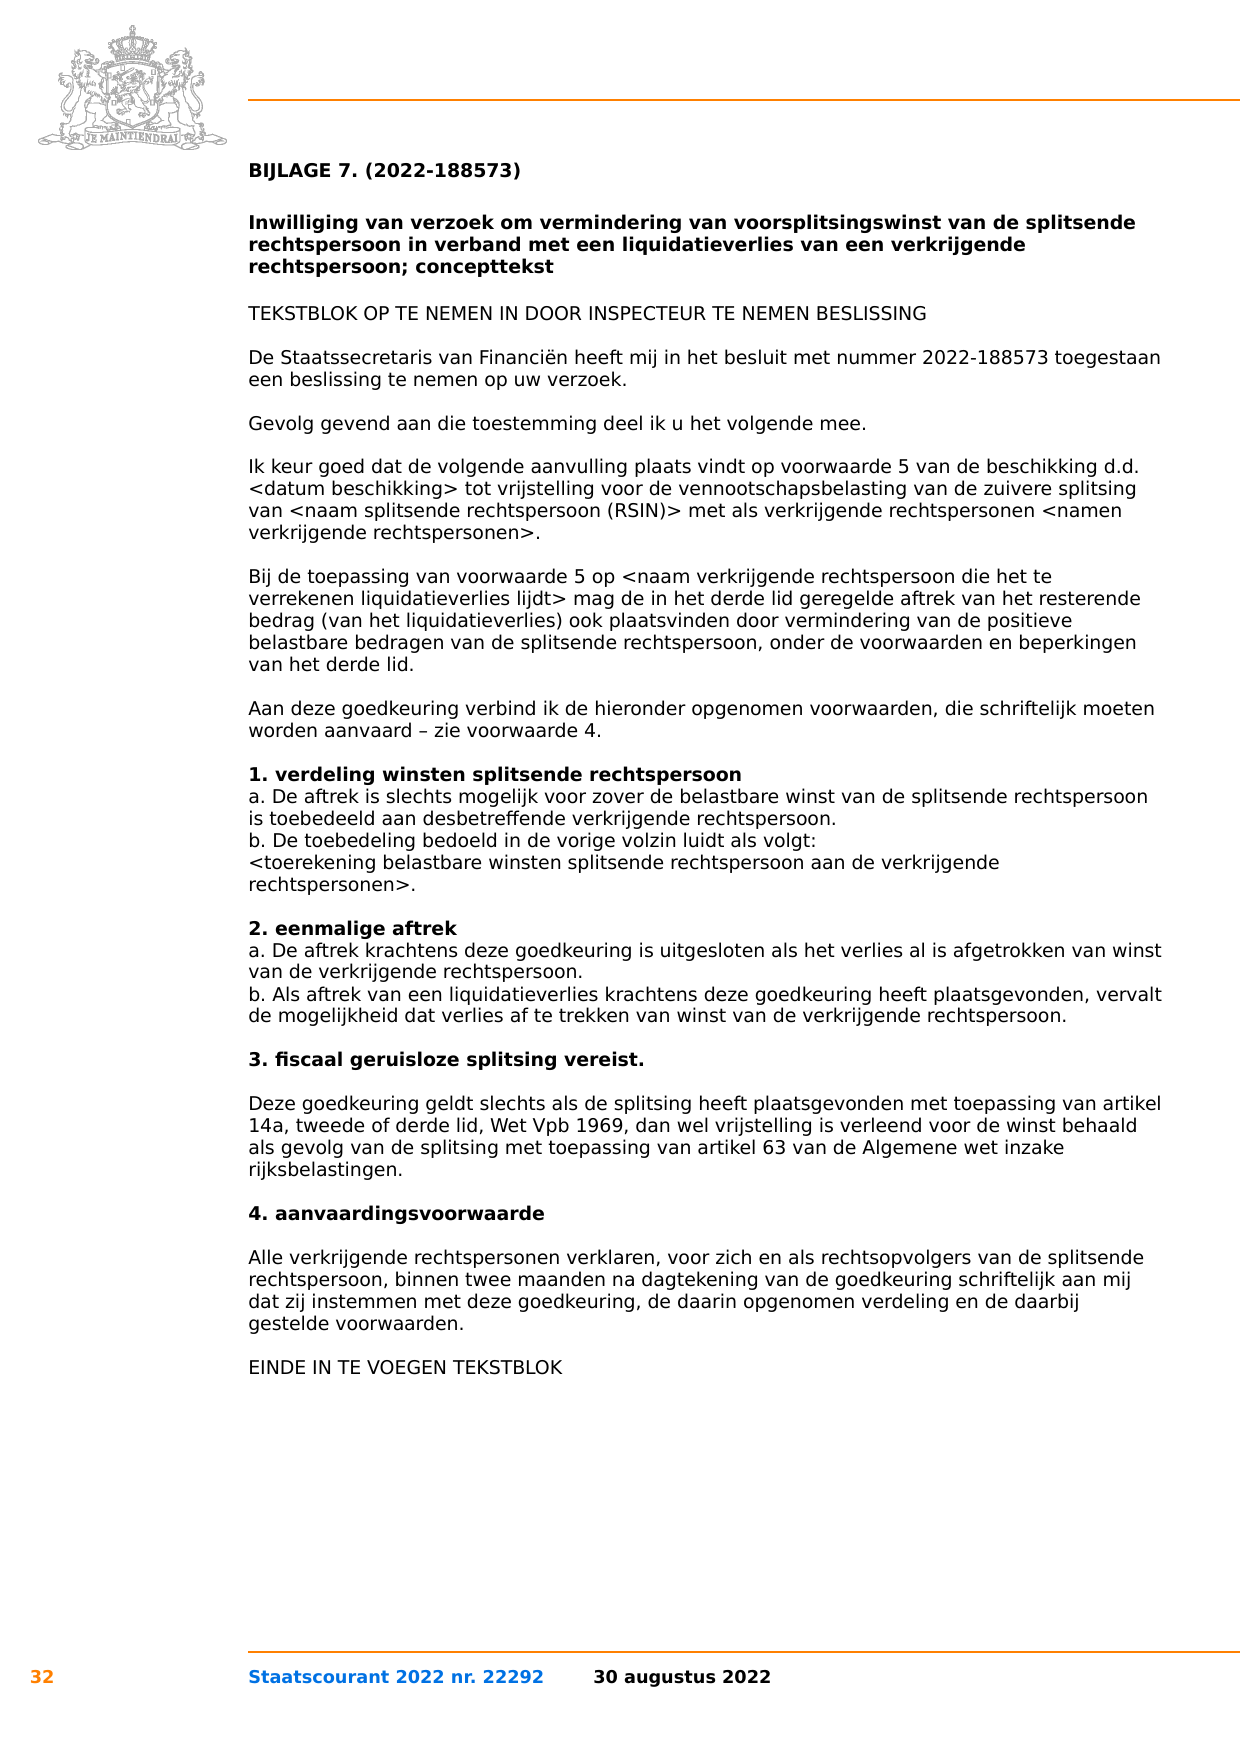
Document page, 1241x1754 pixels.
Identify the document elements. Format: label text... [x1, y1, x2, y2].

picture [38, 25, 227, 150]
text a. De aftrek is slechts mogelijk voor zover de belastbare winst van de splitsende rechtspersoon is toebedeeld aan desbetreffende verkrijgende rechtspersoon. [248, 786, 1163, 830]
text <toerekening belastbare winsten splitsende rechtspersoon aan de verkrijgende rechtspersonen>. [248, 852, 1163, 896]
text Gevolg gevend aan die toestemming deel ik u het volgende mee. [248, 412, 1163, 434]
subtitle 2. eenmalige aftrek [248, 917, 1163, 939]
text b. De toebedeling bedoeld in de vorige volzin luidt als volgt: [248, 830, 1163, 852]
subtitle 4. aanvaardingsvoorwaarde [248, 1203, 1163, 1225]
text De Staatssecretaris van Financiën heeft mij in het besluit met nummer 2022-188573 toegestaan een beslissing te nemen op uw verzoek. [248, 347, 1163, 391]
text Alle verkrijgende rechtspersonen verklaren, voor zich en als rechtsopvolgers van de splitsende rechtspersoon, binnen twee maanden na dagtekening van de goedkeuring schriftelijk aan mij dat zij instemmen met deze goedkeuring, de daarin opgenomen verdeling en de daarbij gestelde voorwaarden. [248, 1247, 1163, 1335]
text Deze goedkeuring geldt slechts als de splitsing heeft plaatsgevonden met toepassing van artikel 14a, tweede of derde lid, Wet Vpb 1969, dan wel vrijstelling is verleend voor de winst behaald als gevolg van de splitsing met toepassing van artikel 63 van de Algemene wet inzake rijksbelastingen. [248, 1093, 1163, 1181]
text Aan deze goedkeuring verbind ik de hieronder opgenomen voorwaarden, die schriftelijk moeten worden aanvaard – zie voorwaarde 4. [248, 698, 1163, 742]
subtitle Inwilliging van verzoek om vermindering van voorsplitsingswinst van de splitsende rechtspersoon in verband met een liquidatieverlies van een verkrijgende rechtspersoon; concepttekst [248, 212, 1163, 278]
subtitle 3. fiscaal geruisloze splitsing vereist. [248, 1049, 1163, 1071]
text a. De aftrek krachtens deze goedkeuring is uitgesloten als het verlies al is afgetrokken van winst van de verkrijgende rechtspersoon. [248, 939, 1163, 983]
subtitle BIJLAGE 7. (2022-188573) [248, 160, 1163, 182]
subtitle 1. verdeling winsten splitsende rechtspersoon [248, 764, 1163, 786]
text Ik keur goed dat de volgende aanvulling plaats vindt op voorwaarde 5 van de beschikking d.d. <datum beschikking> tot vrijstelling voor de vennootschapsbelasting van de zuivere splitsing van <naam splitsende rechtspersoon (RSIN)> met als verkrijgende rechtspersonen <namen verkrijgende rechtspersonen>. [248, 456, 1163, 544]
text b. Als aftrek van een liquidatieverlies krachtens deze goedkeuring heeft plaatsgevonden, vervalt de mogelijkheid dat verlies af te trekken van winst van de verkrijgende rechtspersoon. [248, 983, 1163, 1027]
text TEKSTBLOK OP TE NEMEN IN DOOR INSPECTEUR TE NEMEN BESLISSING [248, 303, 1163, 325]
text Bij de toepassing van voorwaarde 5 op <naam verkrijgende rechtspersoon die het te verrekenen liquidatieverlies lijdt> mag de in het derde lid geregelde aftrek van het resterende bedrag (van het liquidatieverlies) ook plaatsvinden door vermindering van de positieve belastbare bedragen van de splitsende rechtspersoon, onder de voorwaarden en beperkingen van het derde lid. [248, 566, 1163, 676]
text EINDE IN TE VOEGEN TEKSTBLOK [248, 1357, 1163, 1378]
